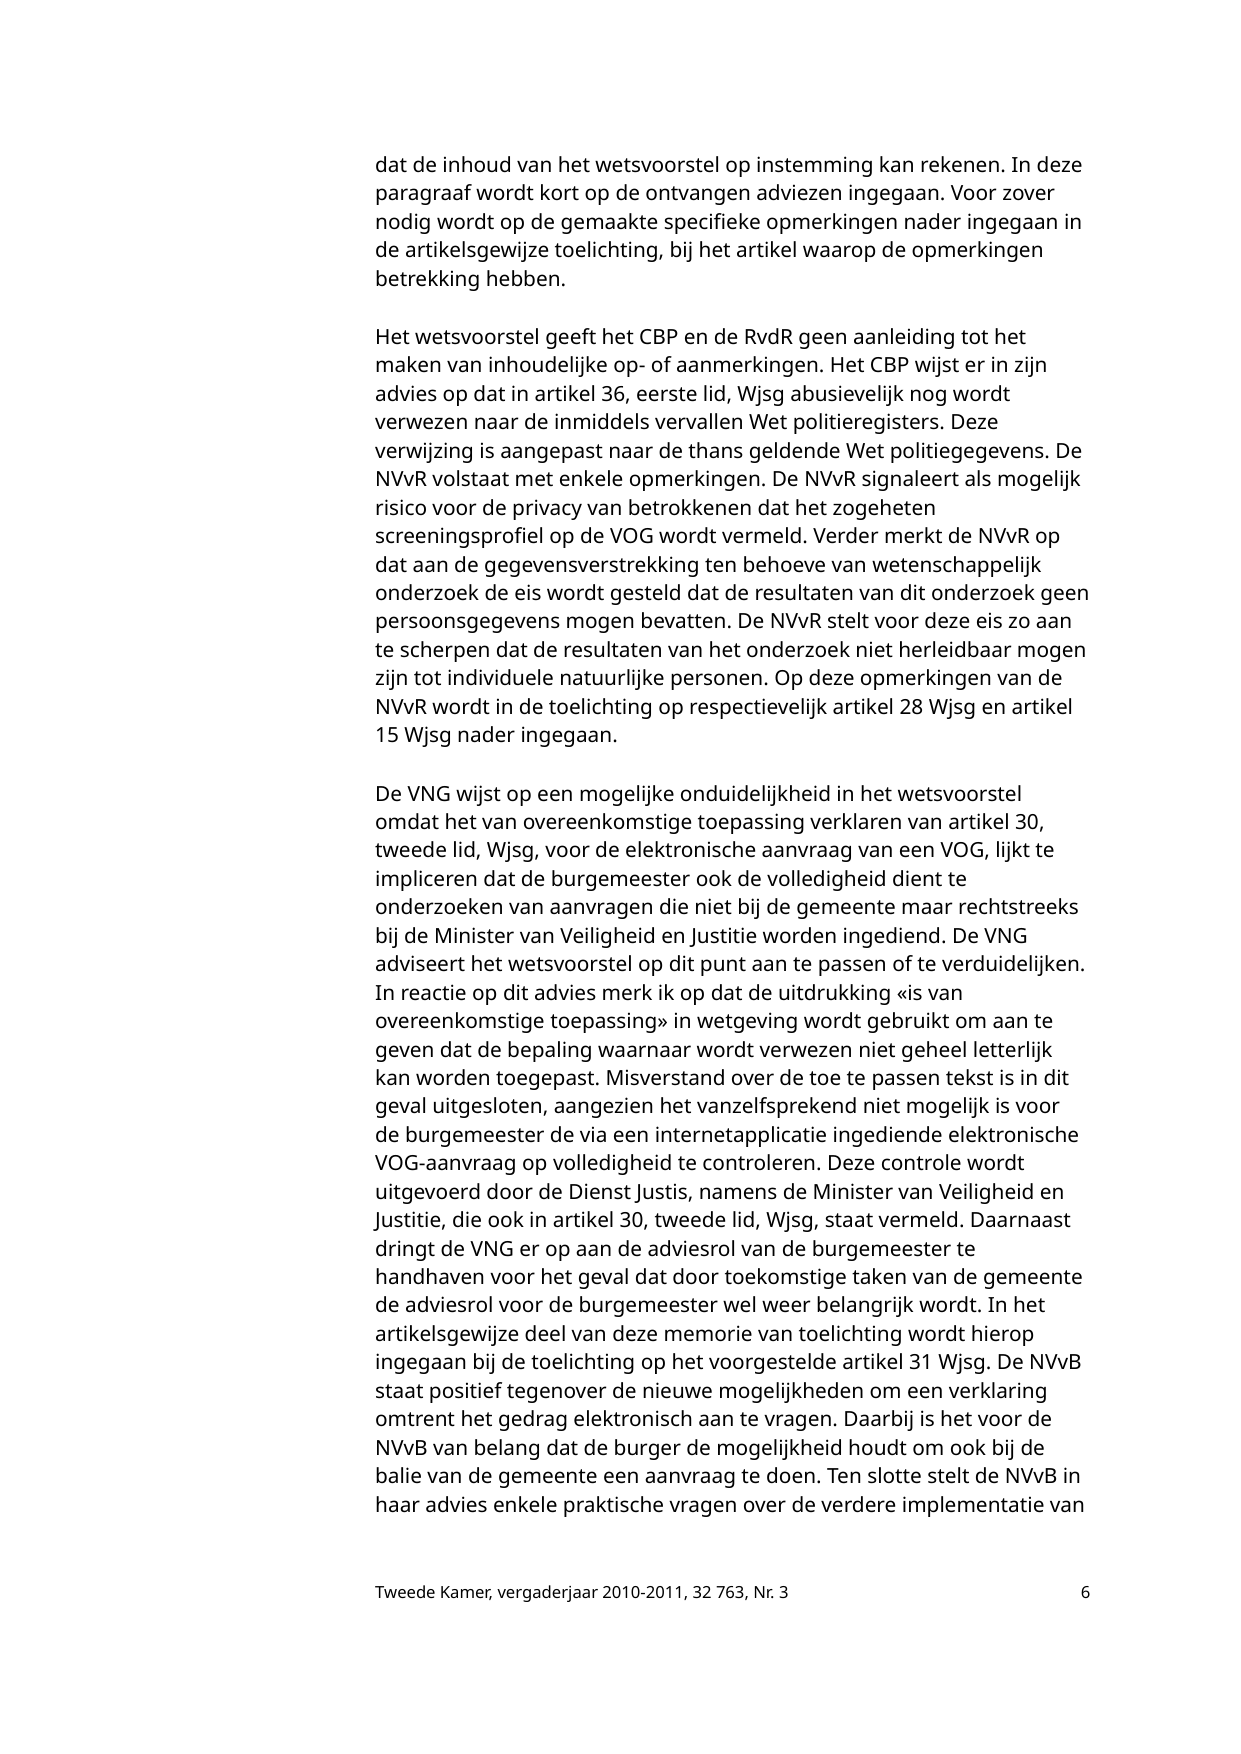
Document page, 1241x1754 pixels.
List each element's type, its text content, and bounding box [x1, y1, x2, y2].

text De VNG wijst op een mogelijke onduidelijkheid in het wetsvoorstel omdat het van overeenkomstige toepassing verklaren van artikel 30, tweede lid, Wjsg, voor de elektronische aanvraag van een VOG, lijkt te impliceren dat de burgemeester ook de volledigheid dient te onderzoeken van aanvragen die niet bij de gemeente maar rechtstreeks bij de Minister van Veiligheid en Justitie worden ingediend. De VNG adviseert het wetsvoorstel op dit punt aan te passen of te verduidelijken. In reactie op dit advies merk ik op dat de uitdrukking «is van overeenkomstige toepassing» in wetgeving wordt gebruikt om aan te geven dat de bepaling waarnaar wordt verwezen niet geheel letterlijk kan worden toegepast. Misverstand over de toe te passen tekst is in dit geval uitgesloten, aangezien het vanzelfsprekend niet mogelijk is voor de burgemeester de via een internetapplicatie ingediende elektronische VOG-aanvraag op volledigheid te controleren. Deze controle wordt uitgevoerd door de Dienst Justis, namens de Minister van Veiligheid en Justitie, die ook in artikel 30, tweede lid, Wjsg, staat vermeld. Daarnaast dringt de VNG er op aan de adviesrol van de burgemeester te handhaven voor het geval dat door toekomstige taken van de gemeente de adviesrol voor de burgemeester wel weer belangrijk wordt. In het artikelsgewijze deel van deze memorie van toelichting wordt hierop ingegaan bij de toelichting op het voorgestelde artikel 31 Wjsg. De NVvB staat positief tegenover de nieuwe mogelijkheden om een verklaring omtrent het gedrag elektronisch aan te vragen. Daarbij is het voor de NVvB van belang dat de burger de mogelijkheid houdt om ook bij de balie van de gemeente een aanvraag te doen. Ten slotte stelt de NVvB in haar advies enkele praktische vragen over de verdere implementatie van [375, 779, 1090, 1518]
text Het wetsvoorstel geeft het CBP en de RvdR geen aanleiding tot het maken van inhoudelijke op- of aanmerkingen. Het CBP wijst er in zijn advies op dat in artikel 36, eerste lid, Wjsg abusievelijk nog wordt verwezen naar de inmiddels vervallen Wet politieregisters. Deze verwijzing is aangepast naar de thans geldende Wet politiegegevens. De NVvR volstaat met enkele opmerkingen. De NVvR signaleert als mogelijk risico voor de privacy van betrokkenen dat het zogeheten screeningsprofiel op de VOG wordt vermeld. Verder merkt de NVvR op dat aan de gegevensverstrekking ten behoeve van wetenschappelijk onderzoek de eis wordt gesteld dat de resultaten van dit onderzoek geen persoonsgegevens mogen bevatten. De NVvR stelt voor deze eis zo aan te scherpen dat de resultaten van het onderzoek niet herleidbaar mogen zijn tot individuele natuurlijke personen. Op deze opmerkingen van de NVvR wordt in de toelichting op respectievelijk artikel 28 Wjsg en artikel 15 Wjsg nader ingegaan. [375, 322, 1090, 749]
text dat de inhoud van het wetsvoorstel op instemming kan rekenen. In deze paragraaf wordt kort op de ontvangen adviezen ingegaan. Voor zover nodig wordt op de gemaakte specifieke opmerkingen nader ingegaan in de artikelsgewijze toelichting, bij het artikel waarop de opmerkingen betrekking hebben. [375, 150, 1090, 292]
